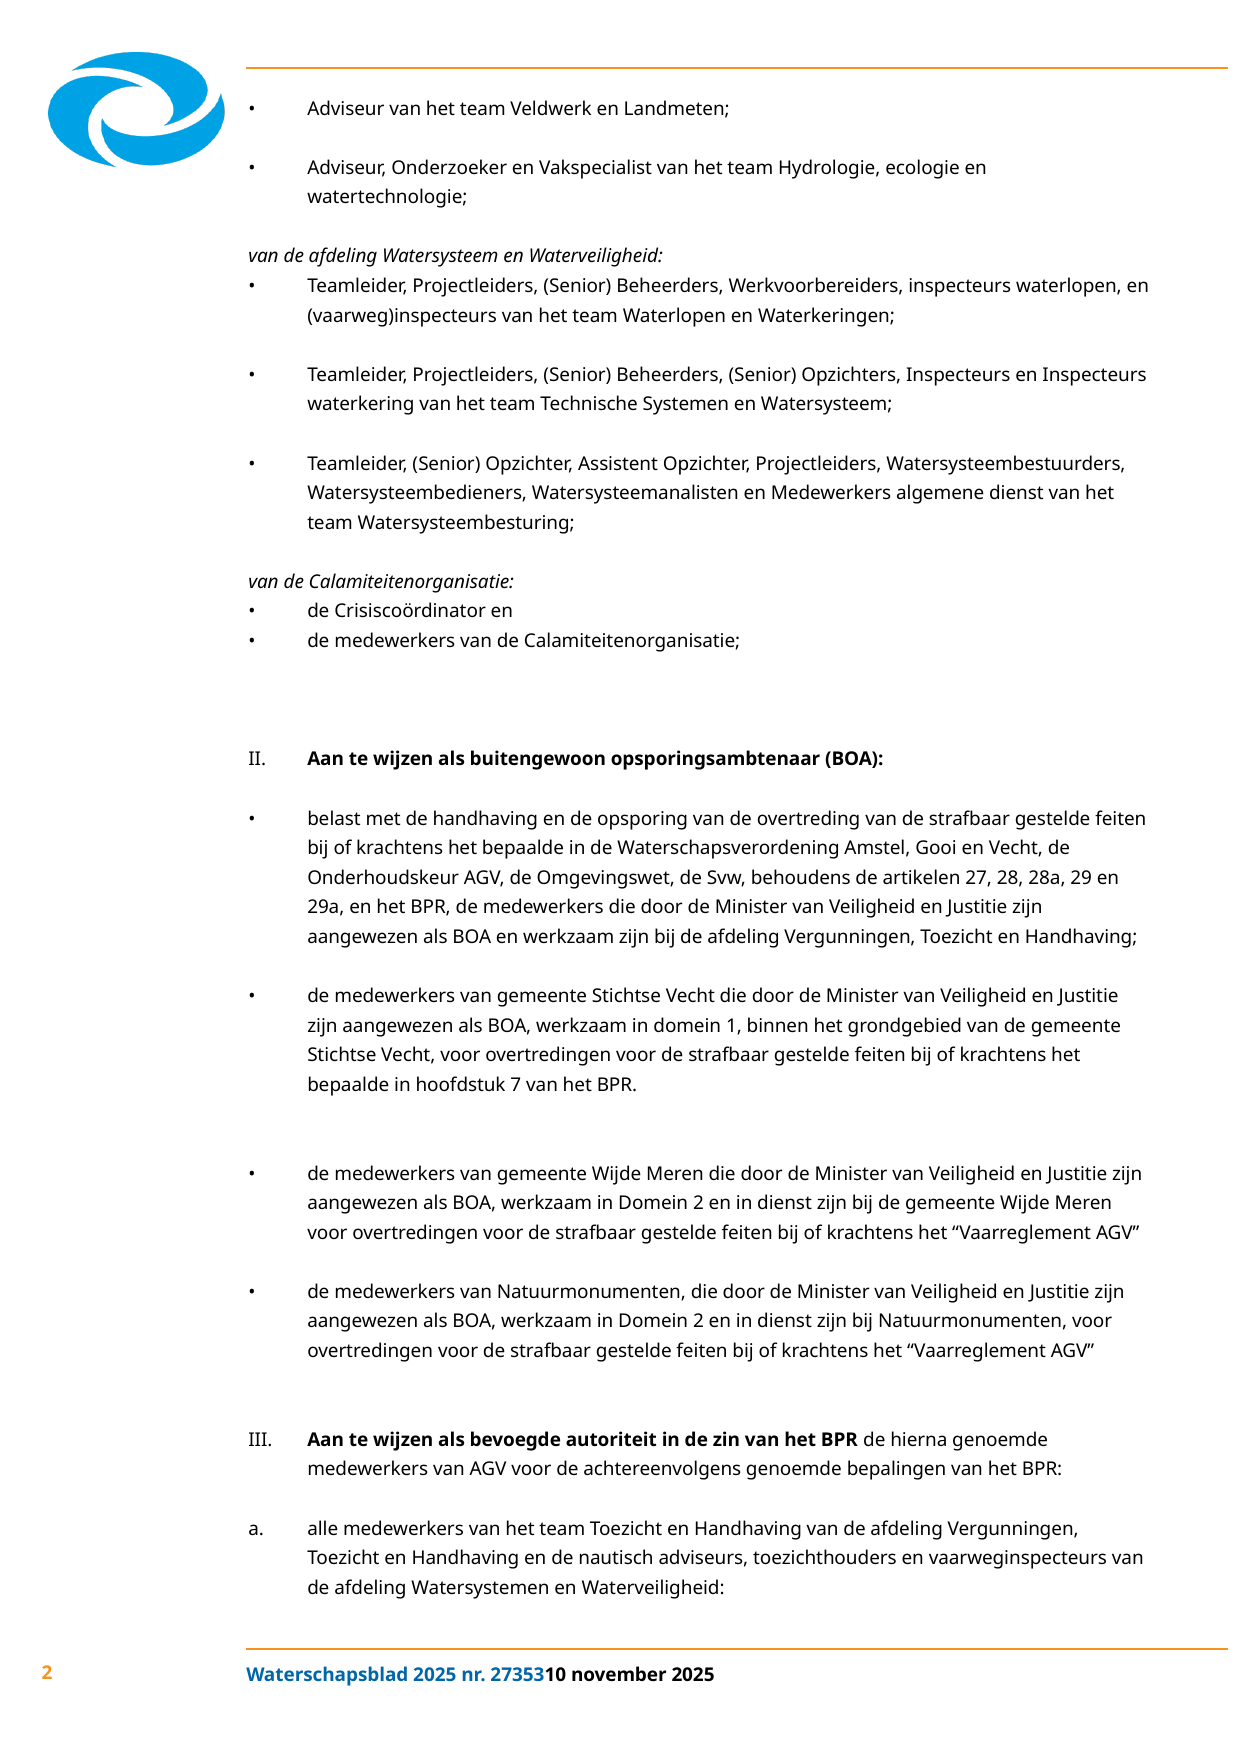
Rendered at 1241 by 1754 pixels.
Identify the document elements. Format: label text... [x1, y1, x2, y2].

list de medewerkers van gemeente Stichtse Vecht die door de Minister van Veiligheid en Justitie zijn aangewezen als BOA, werkzaam in domein 1, binnen het grondgebied van de gemeente Stichtse Vecht, voor overtredingen voor de strafbaar gestelde feiten bij of krachtens het bepaalde in hoofdstuk 7 van het BPR. [248, 982, 1152, 1097]
list belast met de handhaving en de opsporing van de overtreding van de strafbaar gestelde feiten bij of krachtens het bepaalde in de Waterschapsverordening Amstel, Gooi en Vecht, de Onderhoudskeur AGV, de Omgevingswet, de Svw, behoudens de artikelen 27, 28, 28a, 29 en 29a, en het BPR, de medewerkers die door de Minister van Veiligheid en Justitie zijn aangewezen als BOA en werkzaam zijn bij de afdeling Vergunningen, Toezicht en Handhaving; [248, 805, 1152, 949]
text van de afdeling Watersysteem en Waterveiligheid: [248, 243, 1152, 268]
text van de Calamiteitenorganisatie: [248, 568, 1152, 594]
list Adviseur van het team Veldwerk en Landmeten; [248, 95, 1152, 121]
list de medewerkers van gemeente Wijde Meren die door de Minister van Veiligheid en Justitie zijn aangewezen als BOA, werkzaam in Domein 2 en in dienst zijn bij de gemeente Wijde Meren voor overtredingen voor de strafbaar gestelde feiten bij of krachtens het “Vaarreglement AGV” [248, 1160, 1152, 1245]
list Adviseur, Onderzoeker en Vakspecialist van het team Hydrologie, ecologie en watertechnologie; [248, 154, 1152, 209]
list Aan te wijzen als buitengewoon opsporingsambtenaar (BOA): [248, 746, 1152, 771]
picture [41, 47, 231, 172]
list Teamleider, Projectleiders, (Senior) Beheerders, (Senior) Opzichters, Inspecteurs en Inspecteurs waterkering van het team Technische Systemen en Watersysteem; [248, 361, 1152, 416]
list de Crisiscoördinator en [248, 598, 1152, 623]
list de medewerkers van Natuurmonumenten, die door de Minister van Veiligheid en Justitie zijn aangewezen als BOA, werkzaam in Domein 2 en in dienst zijn bij Natuurmonumenten, voor overtredingen voor de strafbaar gestelde feiten bij of krachtens het “Vaarreglement AGV” [248, 1278, 1152, 1363]
list Teamleider, Projectleiders, (Senior) Beheerders, Werkvoorbereiders, inspecteurs waterlopen, en (vaarweg)inspecteurs van het team Waterlopen en Waterkeringen; [248, 272, 1152, 328]
list Teamleider, (Senior) Opzichter, Assistent Opzichter, Projectleiders, Watersysteembestuurders, Watersysteembedieners, Watersysteemanalisten en Medewerkers algemene dienst van het team Watersysteembesturing; [248, 450, 1152, 535]
list de medewerkers van de Calamiteitenorganisatie; [248, 627, 1152, 653]
list alle medewerkers van het team Toezicht en Handhaving van de afdeling Vergunningen, Toezicht en Handhaving en de nautisch adviseurs, toezichthouders en vaarweginspecteurs van de afdeling Watersystemen en Waterveiligheid: [248, 1515, 1152, 1600]
list Aan te wijzen als bevoegde autoriteit in de zin van het BPR de hierna genoemde medewerkers van AGV voor de achtereenvolgens genoemde bepalingen van het BPR: [248, 1426, 1152, 1481]
